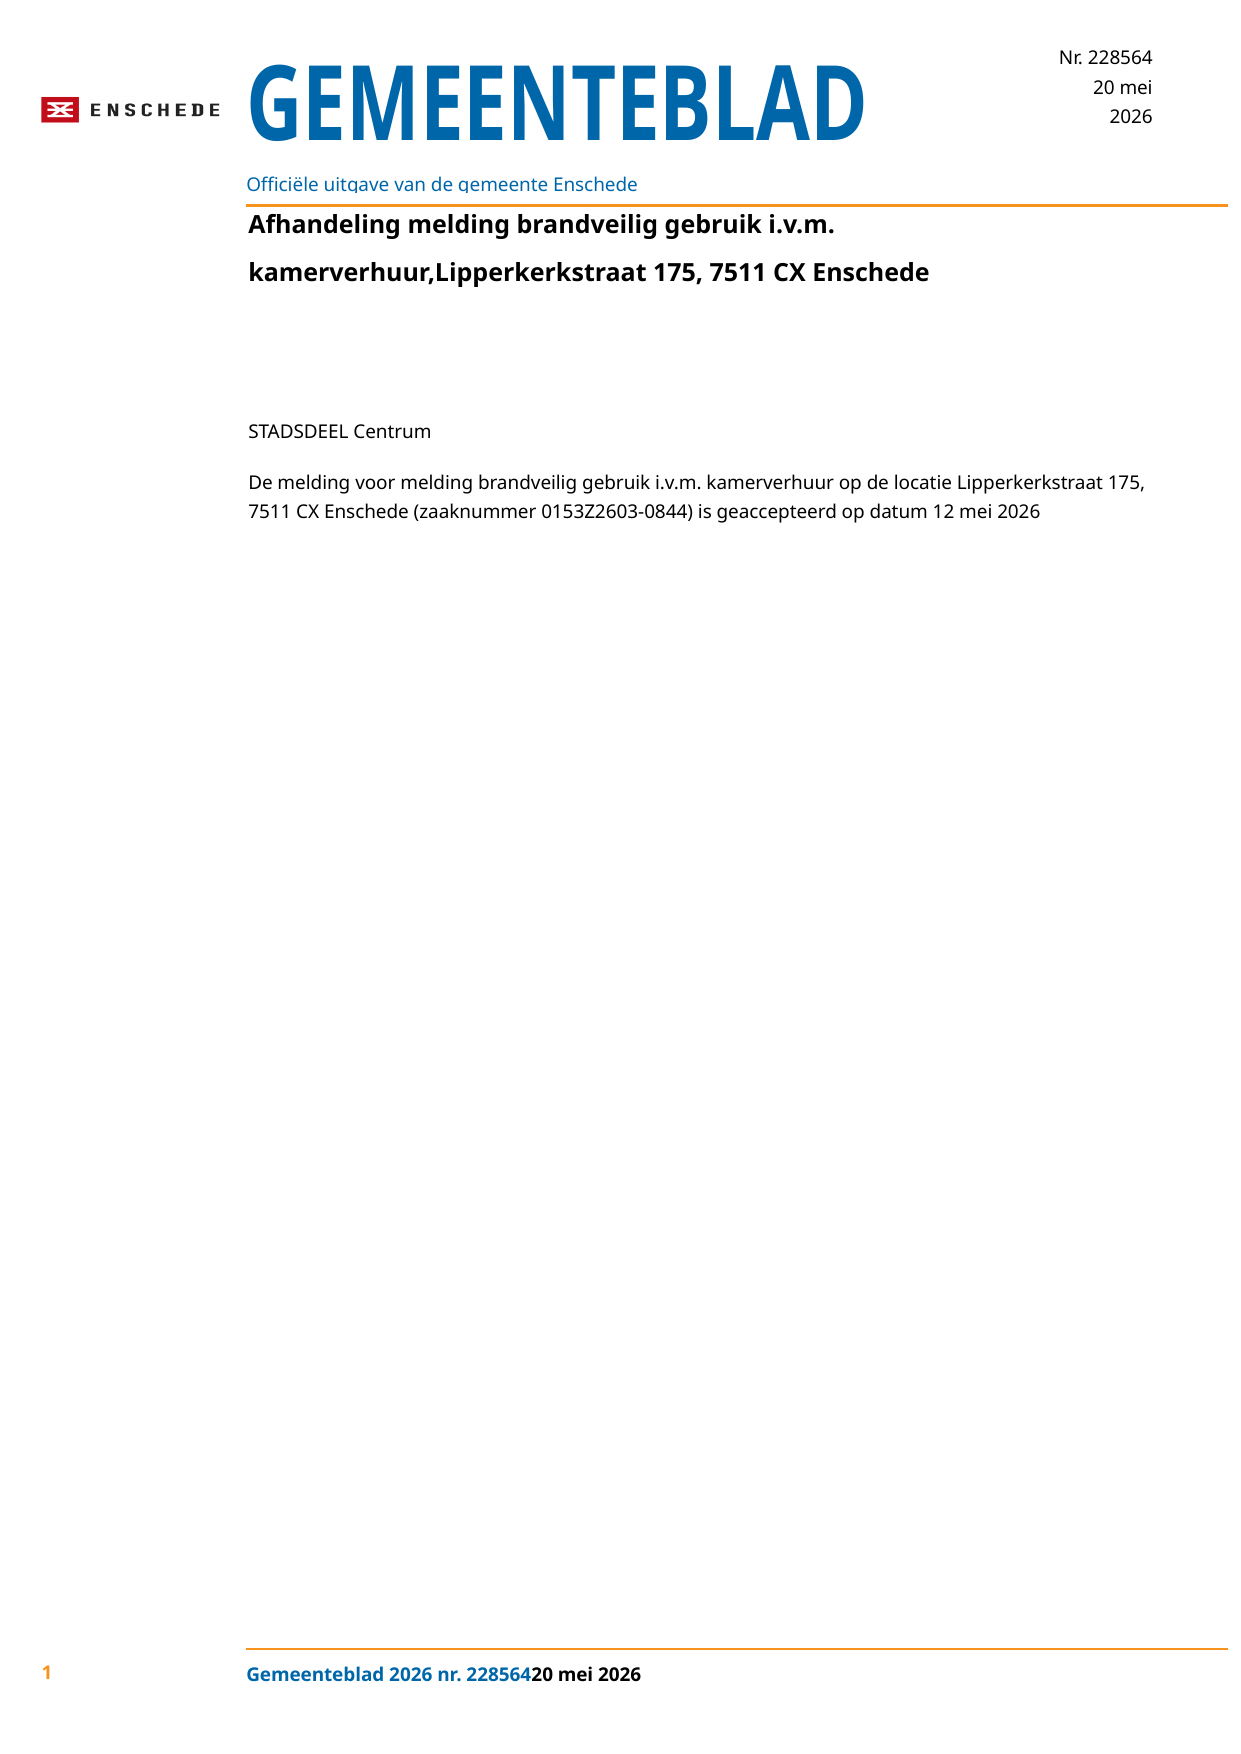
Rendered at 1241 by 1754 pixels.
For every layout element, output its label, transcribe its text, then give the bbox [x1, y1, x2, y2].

text Afhandeling melding brandveilig gebruik i.v.m. kamerverhuur,Lipperkerkstraat 175, 7511 CX Enschede [248, 207, 1152, 288]
picture [41, 47, 231, 172]
text STADSDEEL Centrum [248, 419, 1152, 444]
text De melding voor melding brandveilig gebruik i.v.m. kamerverhuur op de locatie Lipperkerkstraat 175, 7511 CX Enschede (zaaknummer 0153Z2603-0844) is geaccepteerd op datum 12 mei 2026 [248, 469, 1152, 524]
